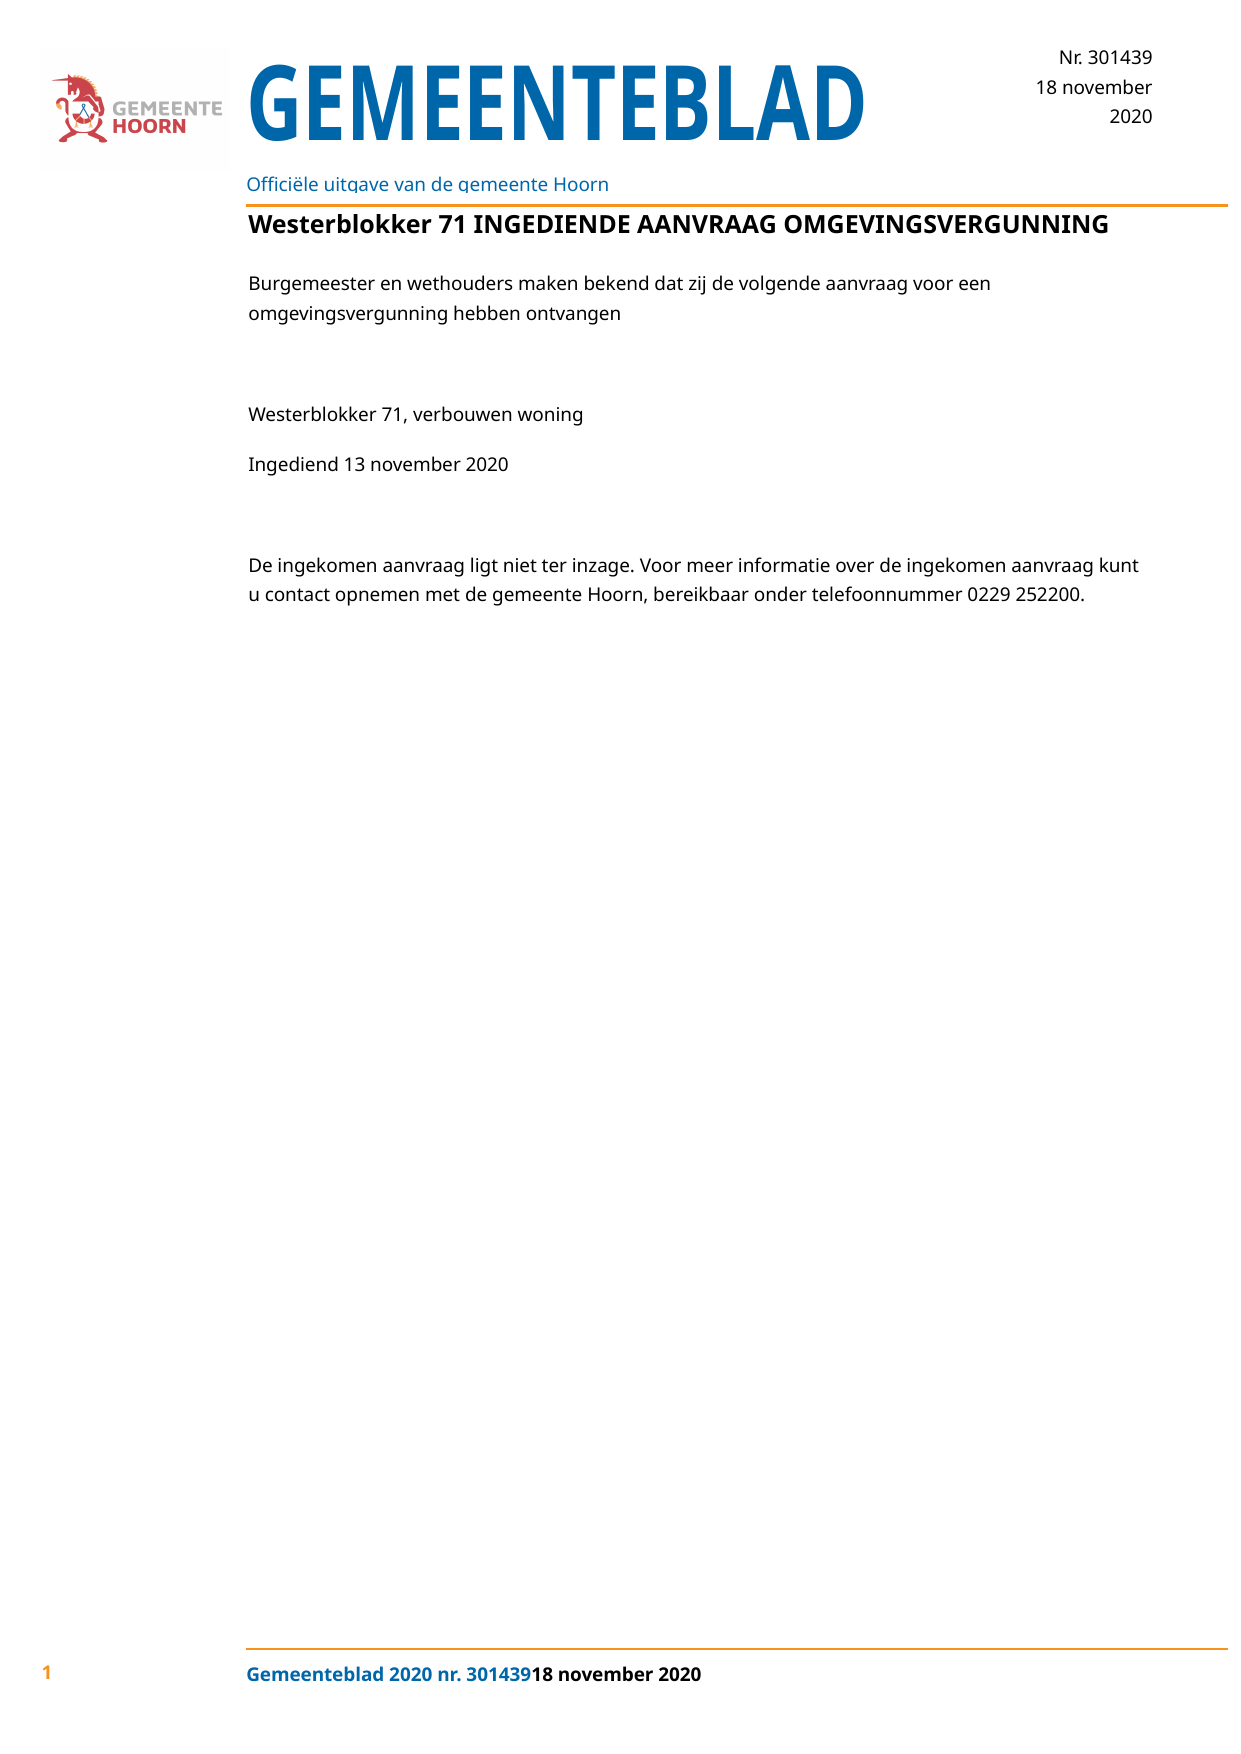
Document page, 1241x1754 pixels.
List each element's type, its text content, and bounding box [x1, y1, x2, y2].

text Ingediend 13 november 2020 [248, 451, 1152, 477]
text De ingekomen aanvraag ligt niet ter inzage. Voor meer informatie over de ingekomen aanvraag kunt u contact opnemen met de gemeente Hoorn, bereikbaar onder telefoonnummer 0229 252200. [248, 552, 1152, 607]
text Westerblokker 71 INGEDIENDE AANVRAAG OMGEVINGSVERGUNNING [248, 207, 1152, 241]
text Burgemeester en wethouders maken bekend dat zij de volgende aanvraag voor een omgevingsvergunning hebben ontvangen [248, 270, 1152, 326]
picture [41, 47, 231, 172]
text Westerblokker 71, verbouwen woning [248, 401, 1152, 426]
